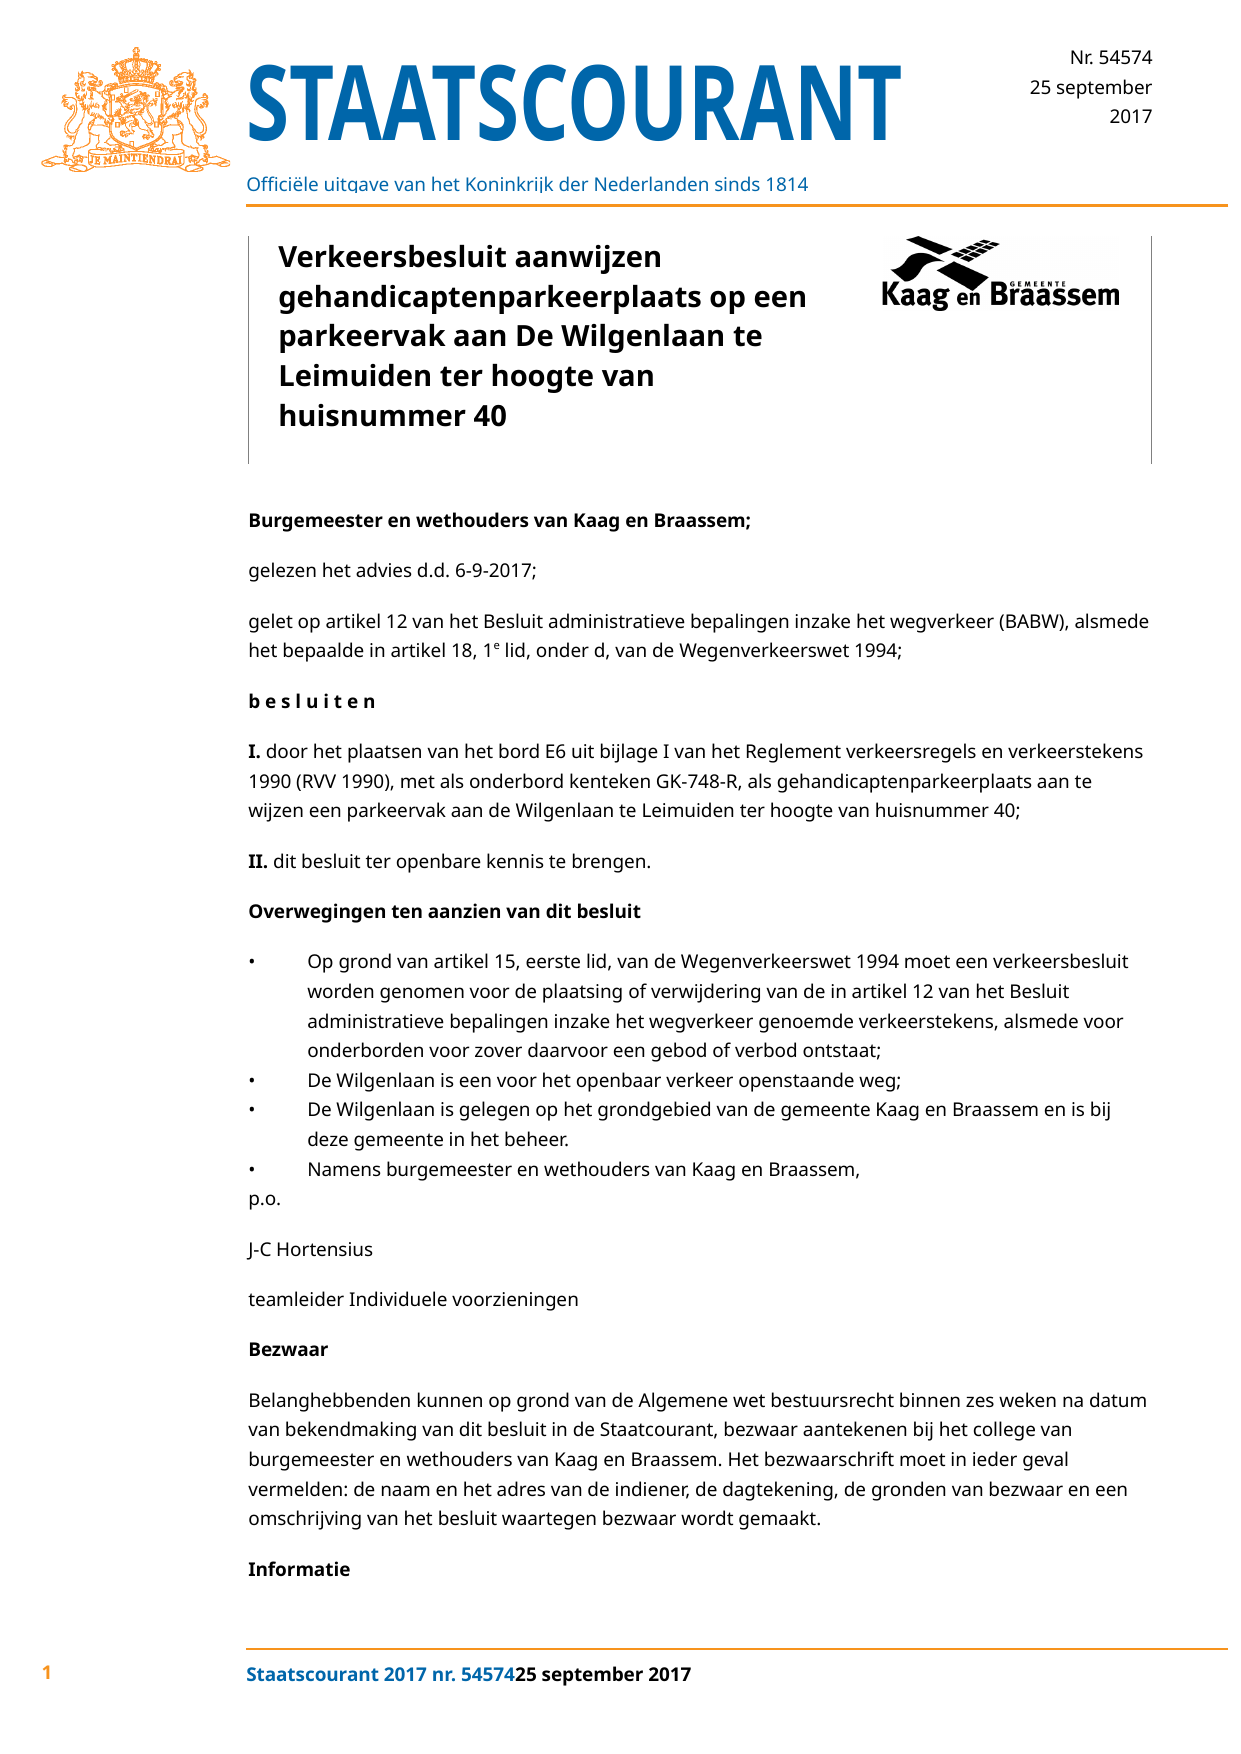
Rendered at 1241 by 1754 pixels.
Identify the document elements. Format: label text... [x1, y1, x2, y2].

text gelezen het advies d.d. 6-9-2017; [248, 557, 1152, 583]
text I. door het plaatsen van het bord E6 uit bijlage I van het Reglement verkeersregels en verkeerstekens 1990 (RVV 1990), met als onderbord kenteken GK-748-R, als gehandicaptenparkeerplaats aan te wijzen een parkeervak aan de Wilgenlaan te Leimuiden ter hoogte van huisnummer 40; [248, 738, 1152, 823]
text II. dit besluit ter openbare kennis te brengen. [248, 848, 1152, 873]
table_header [850, 236, 1151, 464]
text gelet op artikel 12 van het Besluit administratieve bepalingen inzake het wegverkeer (BABW), alsmede het bepaalde in artikel 18, 1e lid, onder d, van de Wegenverkeerswet 1994; [248, 608, 1152, 663]
text Bezwaar [248, 1337, 1152, 1362]
text p.o. [248, 1185, 1152, 1211]
list De Wilgenlaan is een voor het openbaar verkeer openstaande weg; [248, 1067, 1152, 1093]
text J-C Hortensius [248, 1236, 1152, 1261]
text Overwegingen ten aanzien van dit besluit [248, 898, 1152, 924]
text teamleider Individuele voorzieningen [248, 1286, 1152, 1312]
picture [882, 236, 1119, 311]
list De Wilgenlaan is gelegen op het grondgebied van de gemeente Kaag en Braassem en is bij deze gemeente in het beheer. [248, 1097, 1152, 1152]
text Belanghebbenden kunnen op grond van de Algemene wet bestuursrecht binnen zes weken na datum van bekendmaking van dit besluit in de Staatcourant, bezwaar aantekenen bij het college van burgemeester en wethouders van Kaag en Braassem. Het bezwaarschrift moet in ieder geval vermelden: de naam en het adres van de indiener, de dagtekening, de gronden van bezwaar en een omschrijving van het besluit waartegen bezwaar wordt gemaakt. [248, 1387, 1152, 1531]
picture [41, 47, 231, 172]
text Informatie [248, 1556, 1152, 1581]
list Namens burgemeester en wethouders van Kaag en Braassem, [248, 1156, 1152, 1181]
text b e s l u i t e n [248, 688, 1152, 713]
text Burgemeester en wethouders van Kaag en Braassem; [248, 507, 1152, 533]
list Op grond van artikel 15, eerste lid, van de Wegenverkeerswet 1994 moet een verkeersbesluit worden genomen voor de plaatsing of verwijdering van de in artikel 12 van het Besluit administratieve bepalingen inzake het wegverkeer genoemde verkeerstekens, alsmede voor onderborden voor zover daarvoor een gebod of verbod ontstaat; [248, 949, 1152, 1063]
table_header Verkeersbesluit aanwijzen gehandicaptenparkeerplaats op een parkeervak aan De Wilgenlaan te Leimuiden ter hoogte van huisnummer 40 [249, 236, 850, 464]
